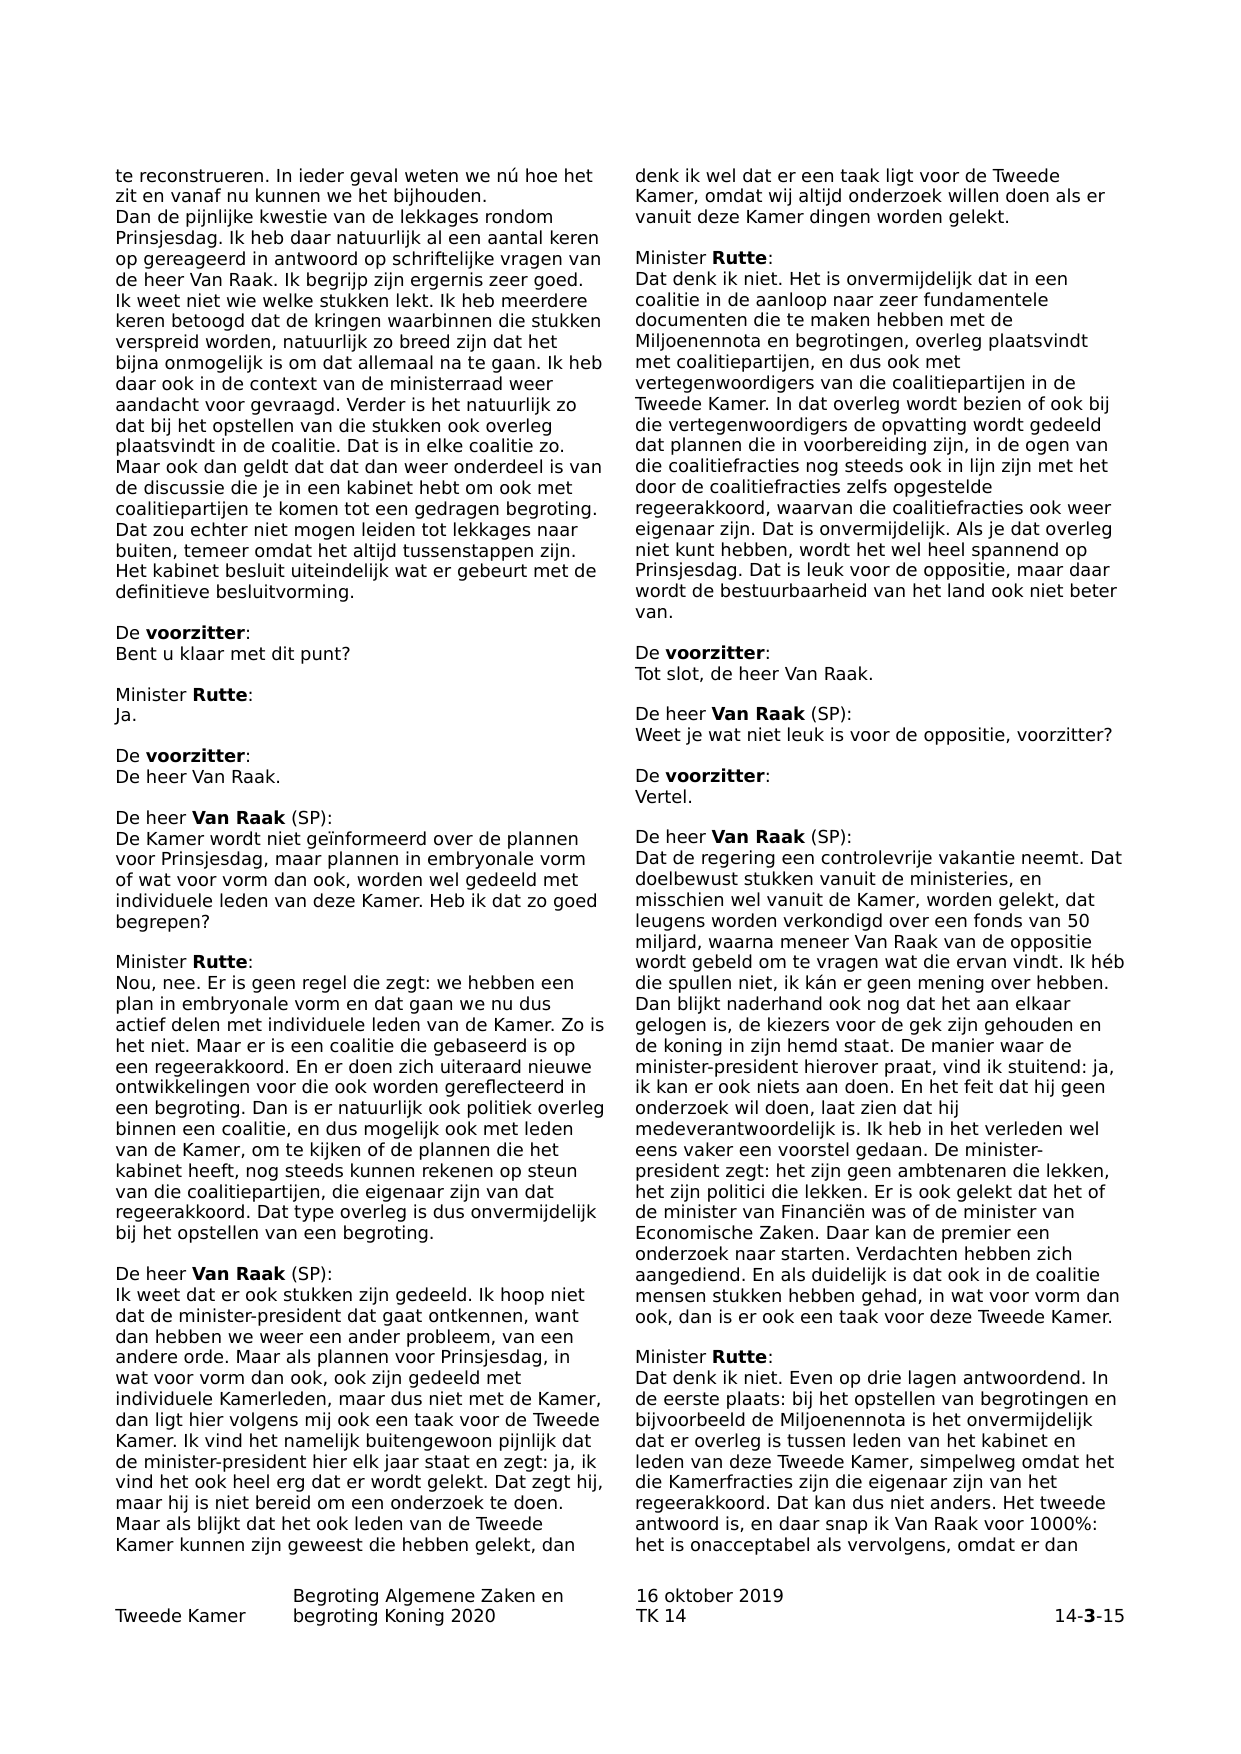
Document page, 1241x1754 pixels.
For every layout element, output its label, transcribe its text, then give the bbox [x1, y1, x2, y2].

text Dan de pijnlijke kwestie van de lekkages rondom Prinsjesdag. Ik heb daar natuurlijk al een aantal keren op gereageerd in antwoord op schriftelijke vragen van de heer Van Raak. Ik begrijp zijn ergernis zeer goed. Ik weet niet wie welke stukken lekt. Ik heb meerdere keren betoogd dat de kringen waarbinnen die stukken verspreid worden, natuurlijk zo breed zijn dat het bijna onmogelijk is om dat allemaal na te gaan. Ik heb daar ook in de context van de ministerraad weer aandacht voor gevraagd. Verder is het natuurlijk zo dat bij het opstellen van die stukken ook overleg plaatsvindt in de coalitie. Dat is in elke coalitie zo. Maar ook dan geldt dat dat dan weer onderdeel is van de discussie die je in een kabinet hebt om ook met coalitiepartijen te komen tot een gedragen begroting. Dat zou echter niet mogen leiden tot lekkages naar buiten, temeer omdat het altijd tussenstappen zijn. Het kabinet besluit uiteindelijk wat er gebeurt met de definitieve besluitvorming. [115, 207, 605, 603]
text te reconstrueren. In ieder geval weten we nú hoe het zit en vanaf nu kunnen we het bijhouden. [115, 165, 605, 207]
text Dat denk ik niet. Even op drie lagen antwoordend. In de eerste plaats: bij het opstellen van begrotingen en bijvoorbeeld de Miljoenennota is het onvermijdelijk dat er overleg is tussen leden van het kabinet en leden van deze Tweede Kamer, simpelweg omdat het die Kamerfracties zijn die eigenaar zijn van het regeerakkoord. Dat kan dus niet anders. Het tweede antwoord is, en daar snap ik Van Raak voor 1000%: het is onacceptabel als vervolgens, omdat er dan [635, 1368, 1125, 1556]
text De voorzitter: [115, 746, 605, 767]
text Minister Rutte: [635, 248, 1125, 268]
text Weet je wat niet leuk is voor de oppositie, voorzitter? [635, 725, 1125, 746]
text Bent u klaar met dit punt? [115, 643, 605, 664]
text Nou, nee. Er is geen regel die zegt: we hebben een plan in embryonale vorm en dat gaan we nu dus actief delen met individuele leden van de Kamer. Zo is het niet. Maar er is een coalitie die gebaseerd is op een regeerakkoord. En er doen zich uiteraard nieuwe ontwikkelingen voor die ook worden gereflecteerd in een begroting. Dan is er natuurlijk ook politiek overleg binnen een coalitie, en dus mogelijk ook met leden van de Kamer, om te kijken of de plannen die het kabinet heeft, nog steeds kunnen rekenen op steun van die coalitiepartijen, die eigenaar zijn van dat regeerakkoord. Dat type overleg is dus onvermijdelijk bij het opstellen van een begroting. [115, 973, 605, 1244]
text Dat denk ik niet. Het is onvermijdelijk dat in een coalitie in de aanloop naar zeer fundamentele documenten die te maken hebben met de Miljoenennota en begrotingen, overleg plaatsvindt met coalitiepartijen, en dus ook met vertegenwoordigers van die coalitiepartijen in de Tweede Kamer. In dat overleg wordt bezien of ook bij die vertegenwoordigers de opvatting wordt gedeeld dat plannen die in voorbereiding zijn, in de ogen van die coalitiefracties nog steeds ook in lijn zijn met het door de coalitiefracties zelfs opgestelde regeerakkoord, waarvan die coalitiefracties ook weer eigenaar zijn. Dat is onvermijdelijk. Als je dat overleg niet kunt hebben, wordt het wel heel spannend op Prinsjesdag. Dat is leuk voor de oppositie, maar daar wordt de bestuurbaarheid van het land ook niet beter van. [635, 268, 1125, 623]
text De heer Van Raak (SP): [635, 704, 1125, 725]
text De heer Van Raak (SP): [115, 1264, 605, 1285]
text Tot slot, de heer Van Raak. [635, 663, 1125, 684]
text Minister Rutte: [635, 1347, 1125, 1368]
text De voorzitter: [115, 623, 605, 643]
text De heer Van Raak (SP): [635, 827, 1125, 848]
text Minister Rutte: [115, 684, 605, 705]
text De heer Van Raak. [115, 767, 605, 787]
text denk ik wel dat er een taak ligt voor de Tweede Kamer, omdat wij altijd onderzoek willen doen als er vanuit deze Kamer dingen worden gelekt. [635, 165, 1125, 228]
text Dat de regering een controlevrije vakantie neemt. Dat doelbewust stukken vanuit de ministeries, en misschien wel vanuit de Kamer, worden gelekt, dat leugens worden verkondigd over een fonds van 50 miljard, waarna meneer Van Raak van de oppositie wordt gebeld om te vragen wat die ervan vindt. Ik héb die spullen niet, ik kán er geen mening over hebben. Dan blijkt naderhand ook nog dat het aan elkaar gelogen is, de kiezers voor de gek zijn gehouden en de koning in zijn hemd staat. De manier waar de minister-president hierover praat, vind ik stuitend: ja, ik kan er ook niets aan doen. En het feit dat hij geen onderzoek wil doen, laat zien dat hij medeverantwoordelijk is. Ik heb in het verleden wel eens vaker een voorstel gedaan. De minister-president zegt: het zijn geen ambtenaren die lekken, het zijn politici die lekken. Er is ook gelekt dat het of de minister van Financiën was of de minister van Economische Zaken. Daar kan de premier een onderzoek naar starten. Verdachten hebben zich aangediend. En als duidelijk is dat ook in de coalitie mensen stukken hebben gehad, in wat voor vorm dan ook, dan is er ook een taak voor deze Tweede Kamer. [635, 848, 1125, 1327]
text De voorzitter: [635, 766, 1125, 787]
text Ja. [115, 705, 605, 726]
text De heer Van Raak (SP): [115, 807, 605, 828]
text Ik weet dat er ook stukken zijn gedeeld. Ik hoop niet dat de minister-president dat gaat ontkennen, want dan hebben we weer een ander probleem, van een andere orde. Maar als plannen voor Prinsjesdag, in wat voor vorm dan ook, ook zijn gedeeld met individuele Kamerleden, maar dus niet met de Kamer, dan ligt hier volgens mij ook een taak voor de Tweede Kamer. Ik vind het namelijk buitengewoon pijnlijk dat de minister-president hier elk jaar staat en zegt: ja, ik vind het ook heel erg dat er wordt gelekt. Dat zegt hij, maar hij is niet bereid om een onderzoek te doen. Maar als blijkt dat het ook leden van de Tweede Kamer kunnen zijn geweest die hebben gelekt, dan [115, 1285, 605, 1556]
text Vertel. [635, 787, 1125, 807]
text Minister Rutte: [115, 952, 605, 973]
text De Kamer wordt niet geïnformeerd over de plannen voor Prinsjesdag, maar plannen in embryonale vorm of wat voor vorm dan ook, worden wel gedeeld met individuele leden van deze Kamer. Heb ik dat zo goed begrepen? [115, 828, 605, 932]
text De voorzitter: [635, 643, 1125, 663]
